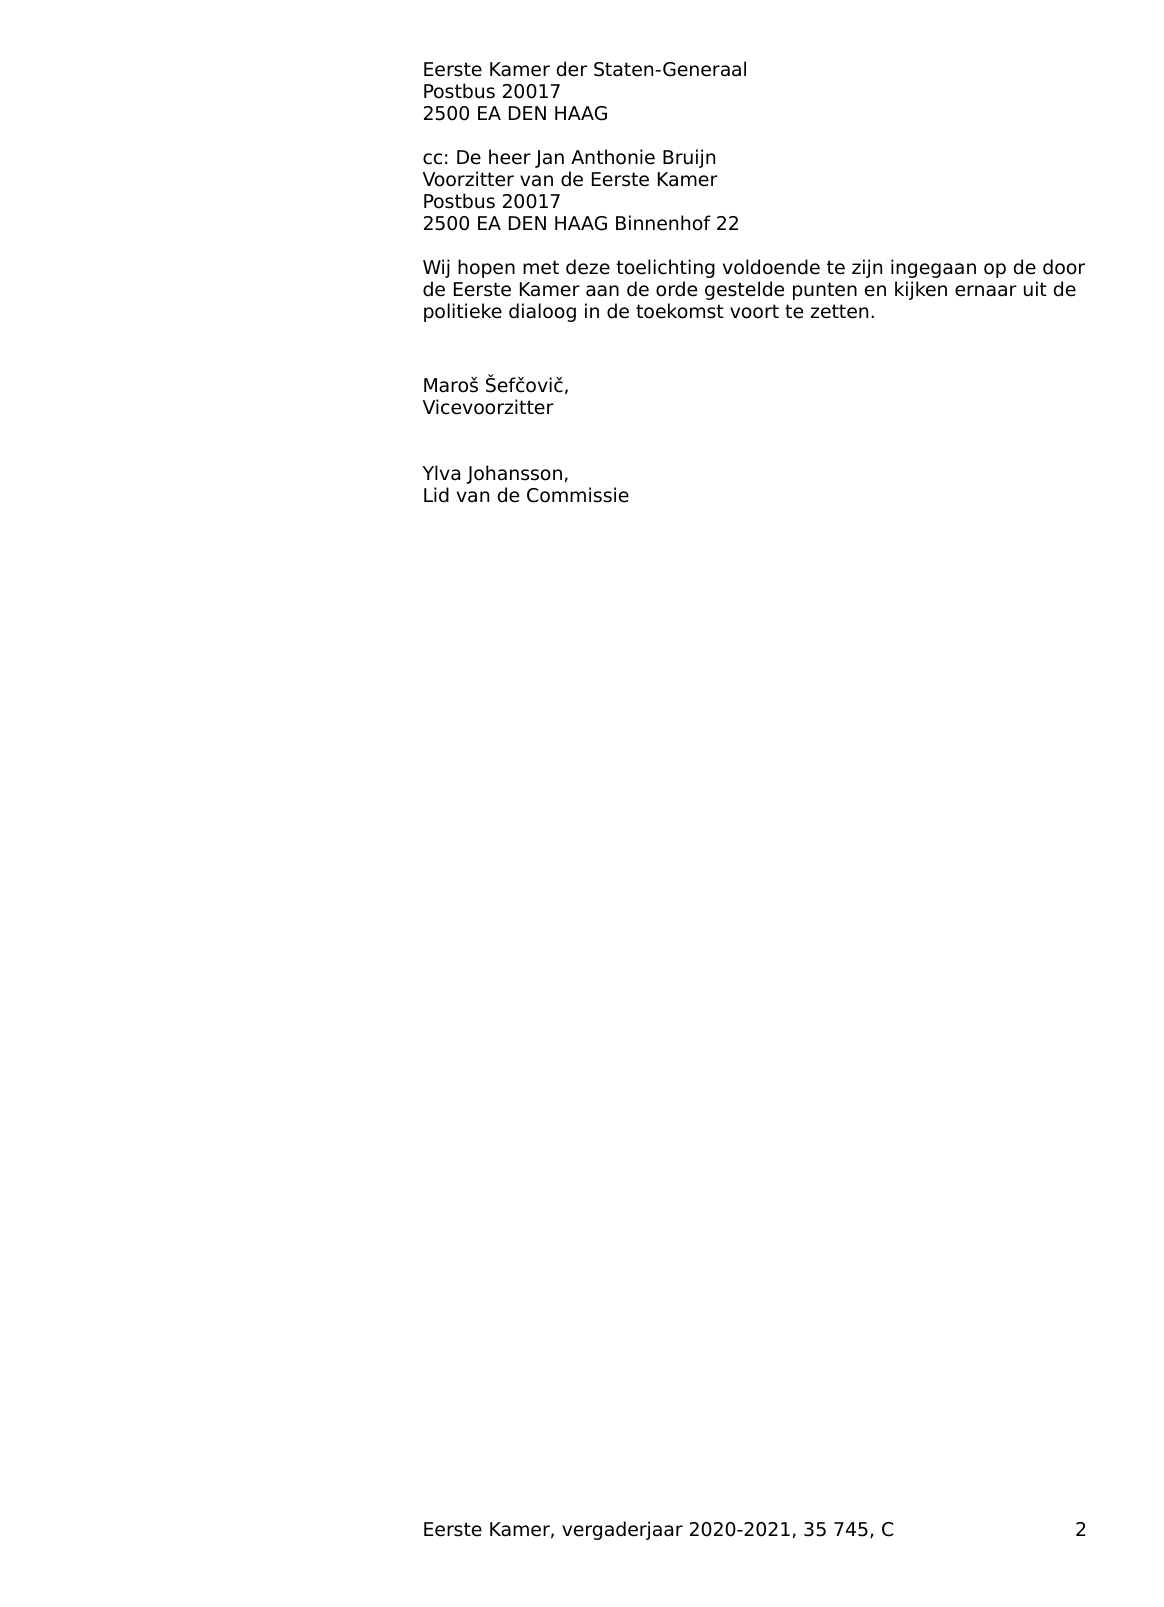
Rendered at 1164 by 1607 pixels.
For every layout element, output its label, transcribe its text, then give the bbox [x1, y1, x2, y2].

text Voorzitter van de Eerste Kamer [422, 169, 1087, 191]
text cc: De heer Jan Anthonie Bruijn [422, 147, 1087, 169]
text Maroš Šefčovič, Vicevoorzitter [422, 353, 1087, 419]
text Postbus 20017 [422, 191, 1087, 213]
text 2500 EA DEN HAAG Binnenhof 22 [422, 213, 1087, 235]
text Ylva Johansson, Lid van de Commissie [422, 441, 1087, 507]
text Postbus 20017 [422, 81, 1087, 103]
text Eerste Kamer der Staten-Generaal [422, 59, 1087, 81]
text Wij hopen met deze toelichting voldoende te zijn ingegaan op de door de Eerste Kamer aan de orde gestelde punten en kijken ernaar uit de politieke dialoog in de toekomst voort te zetten. [422, 257, 1087, 323]
text 2500 EA DEN HAAG [422, 103, 1087, 125]
